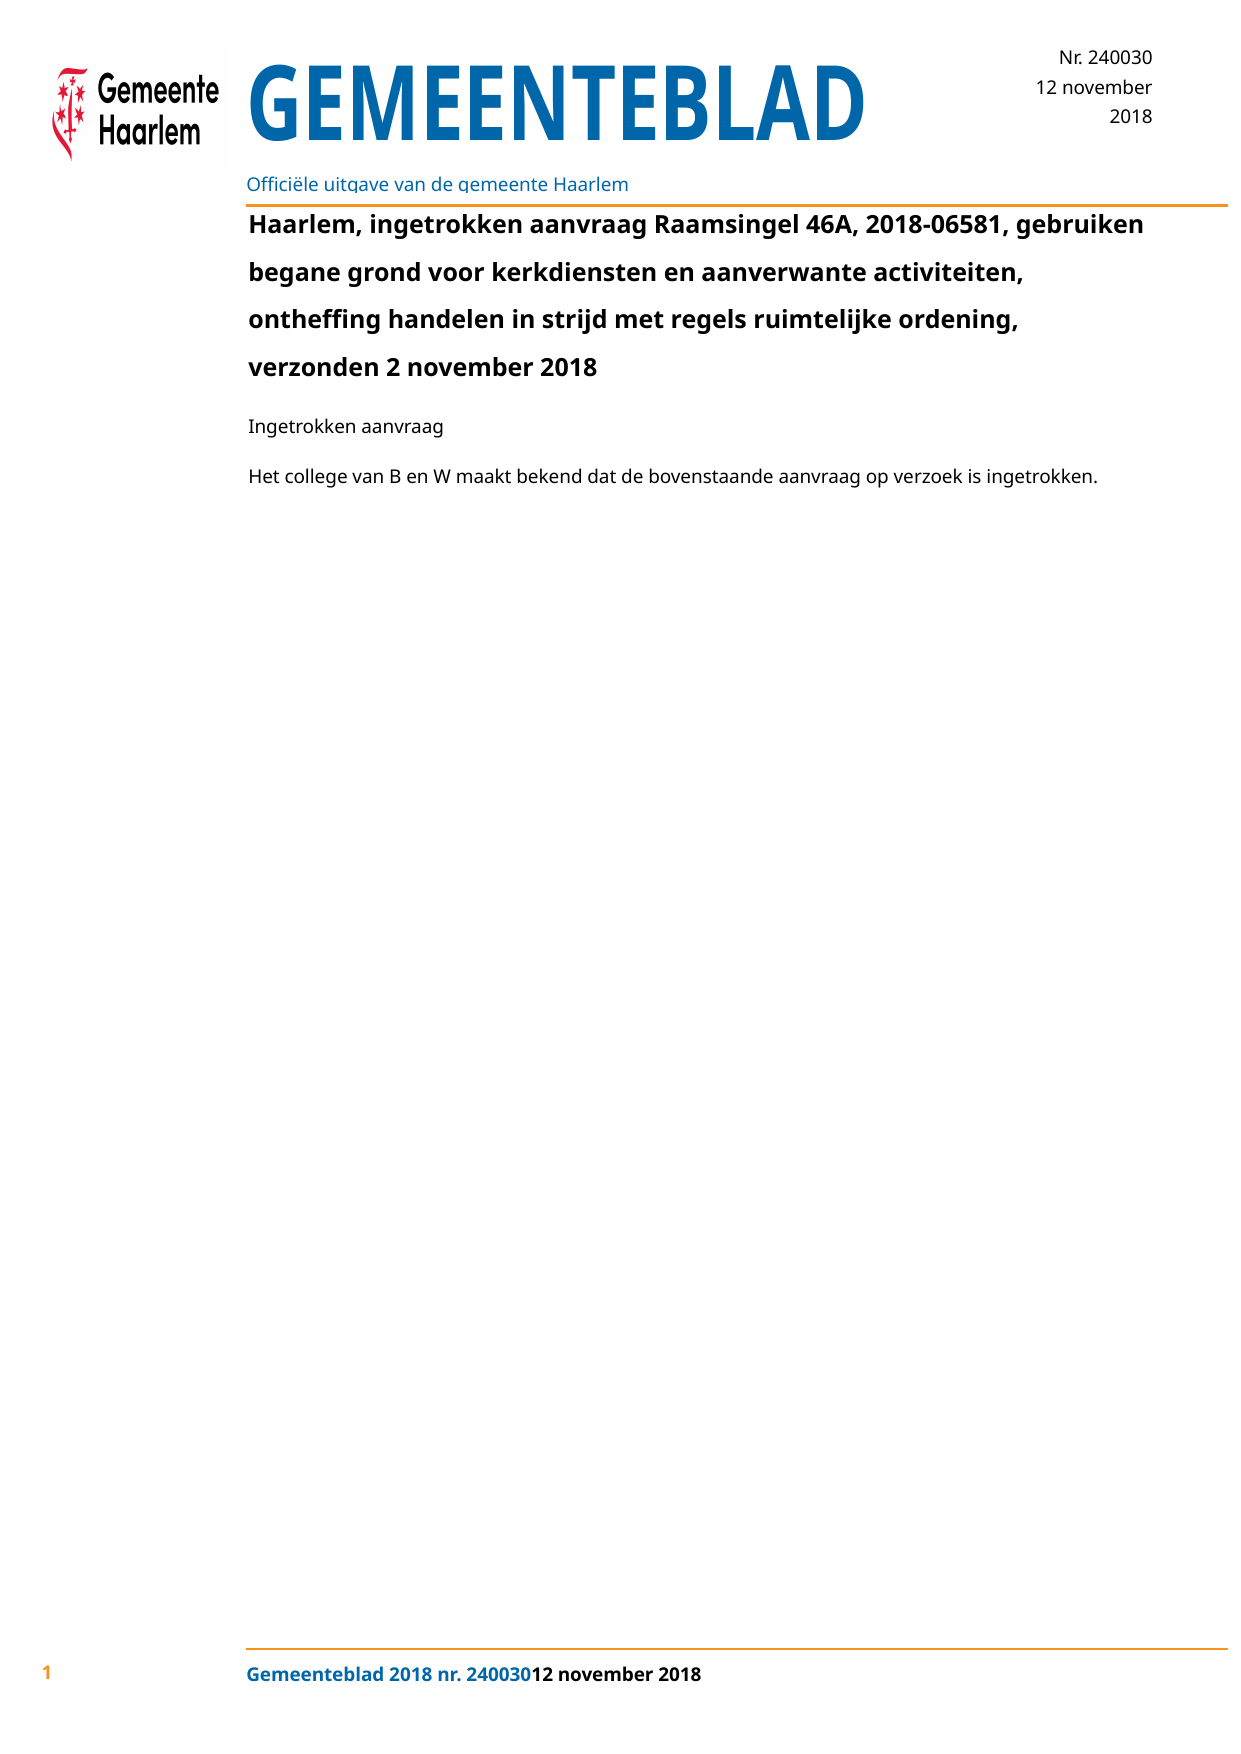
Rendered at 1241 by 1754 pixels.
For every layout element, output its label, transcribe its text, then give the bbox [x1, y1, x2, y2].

text Haarlem, ingetrokken aanvraag Raamsingel 46A, 2018-06581, gebruiken begane grond voor kerkdiensten en aanverwante activiteiten, ontheffing handelen in strijd met regels ruimtelijke ordening, verzonden 2 november 2018 [248, 207, 1152, 384]
picture [41, 47, 231, 172]
text Ingetrokken aanvraag [248, 413, 1152, 439]
text Het college van B en W maakt bekend dat de bovenstaande aanvraag op verzoek is ingetrokken. [248, 463, 1152, 489]
